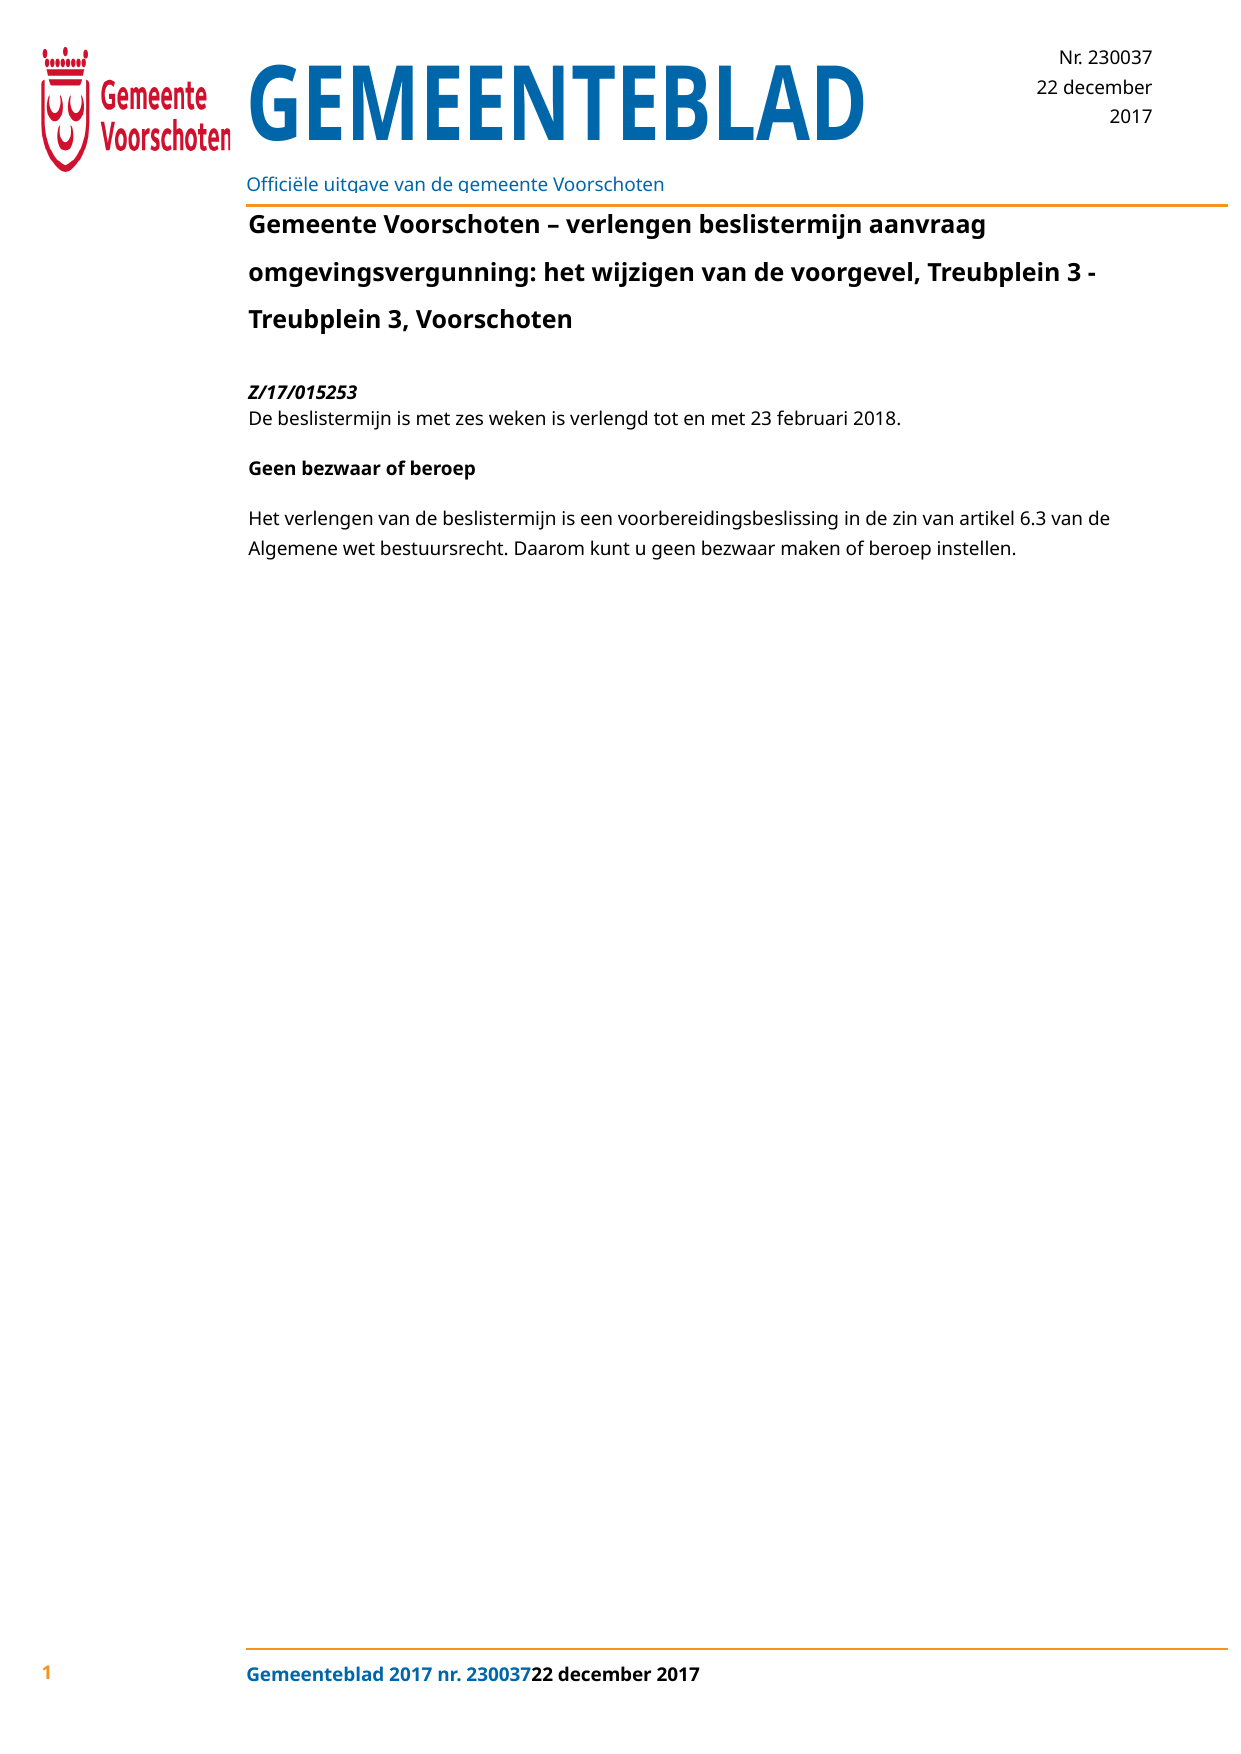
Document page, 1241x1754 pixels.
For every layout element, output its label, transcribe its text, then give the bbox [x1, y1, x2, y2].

text Geen bezwaar of beroep [248, 455, 1152, 481]
picture [41, 47, 231, 172]
text Z/17/015253 [248, 379, 1152, 405]
text Gemeente Voorschoten – verlengen beslistermijn aanvraag omgevingsvergunning: het wijzigen van de voorgevel, Treubplein 3 - Treubplein 3, Voorschoten [248, 207, 1152, 336]
text De beslistermijn is met zes weken is verlengd tot en met 23 februari 2018. [248, 405, 1152, 431]
text Het verlengen van de beslistermijn is een voorbereidingsbeslissing in de zin van artikel 6.3 van de Algemene wet bestuursrecht. Daarom kunt u geen bezwaar maken of beroep instellen. [248, 506, 1152, 561]
